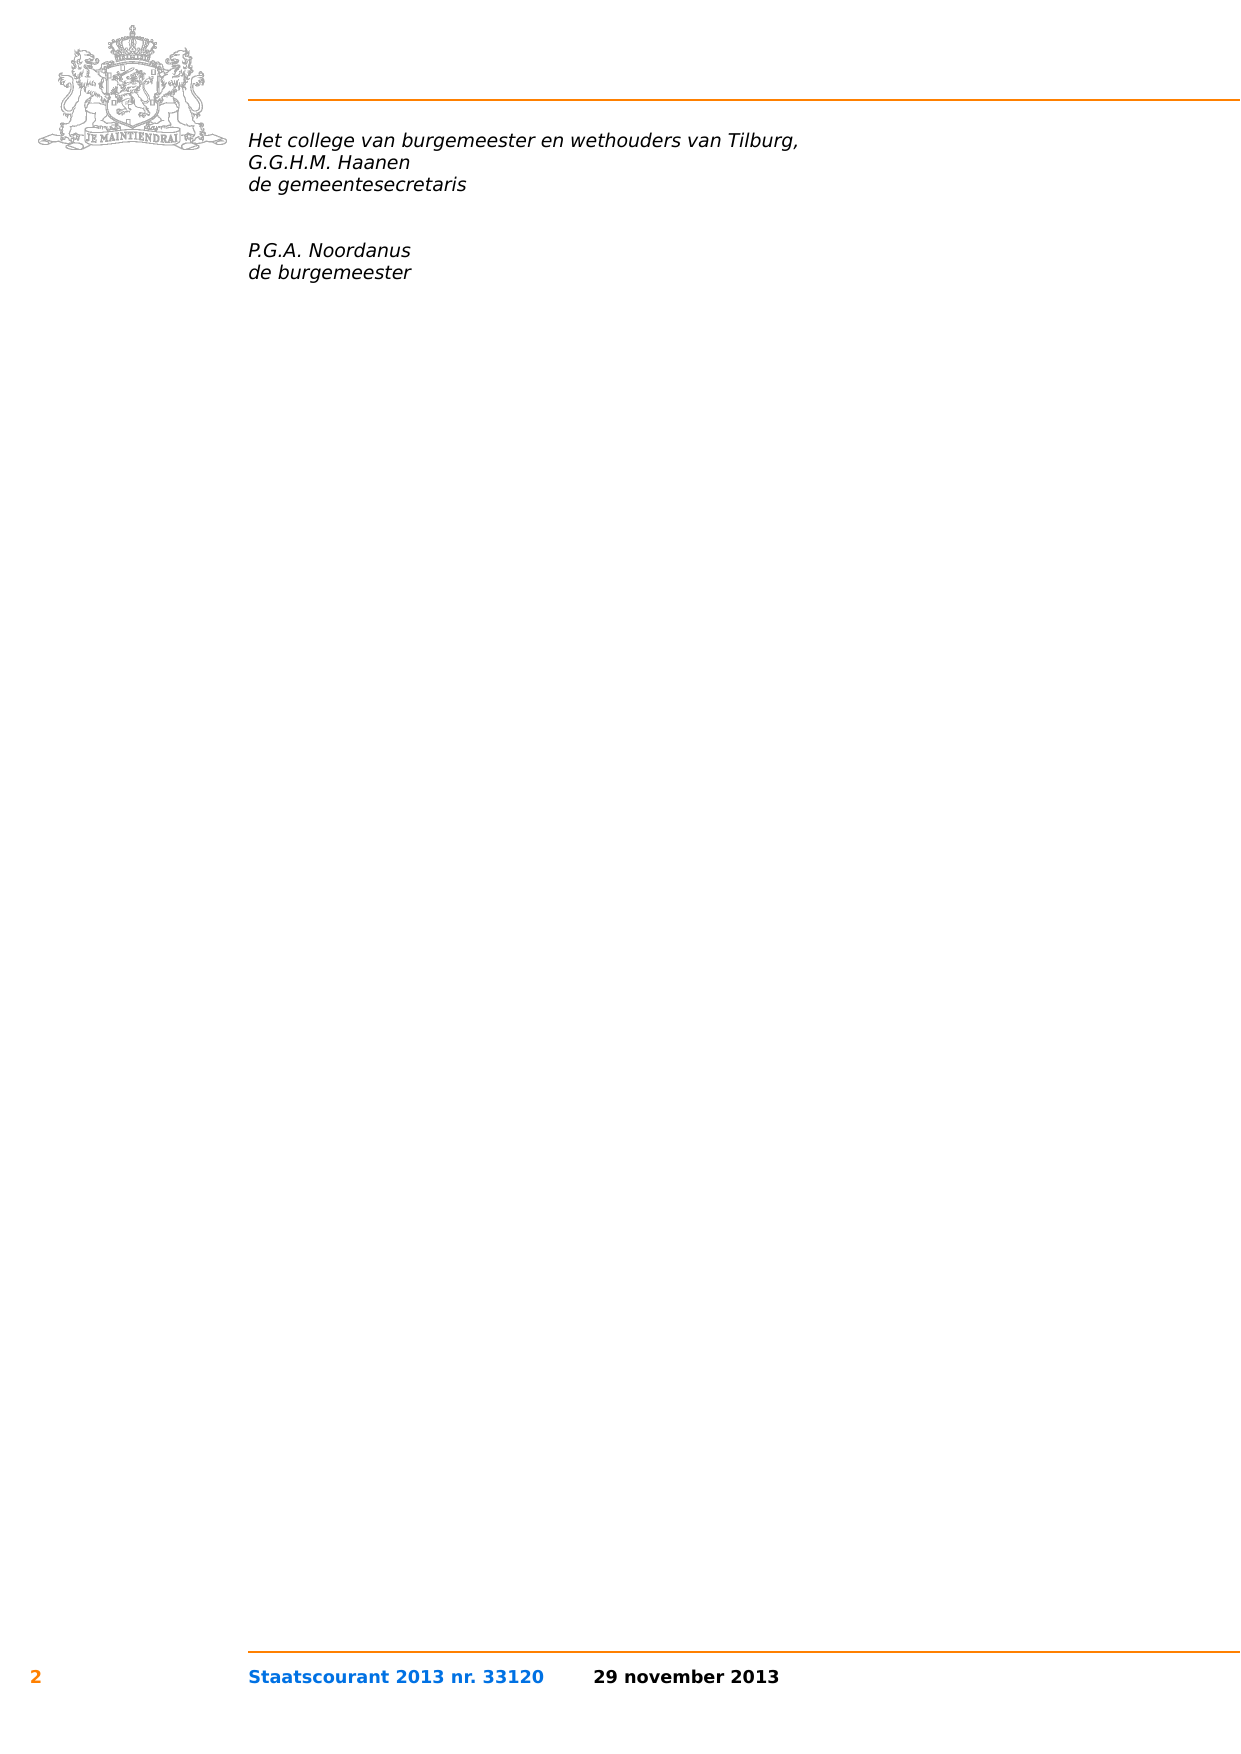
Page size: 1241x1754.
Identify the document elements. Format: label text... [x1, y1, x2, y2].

text P.G.A. Noordanus de burgemeester [248, 218, 1163, 284]
text Het college van burgemeester en wethouders van Tilburg, G.G.H.M. Haanen de gemeentesecretaris [248, 130, 1163, 196]
picture [38, 25, 227, 150]
